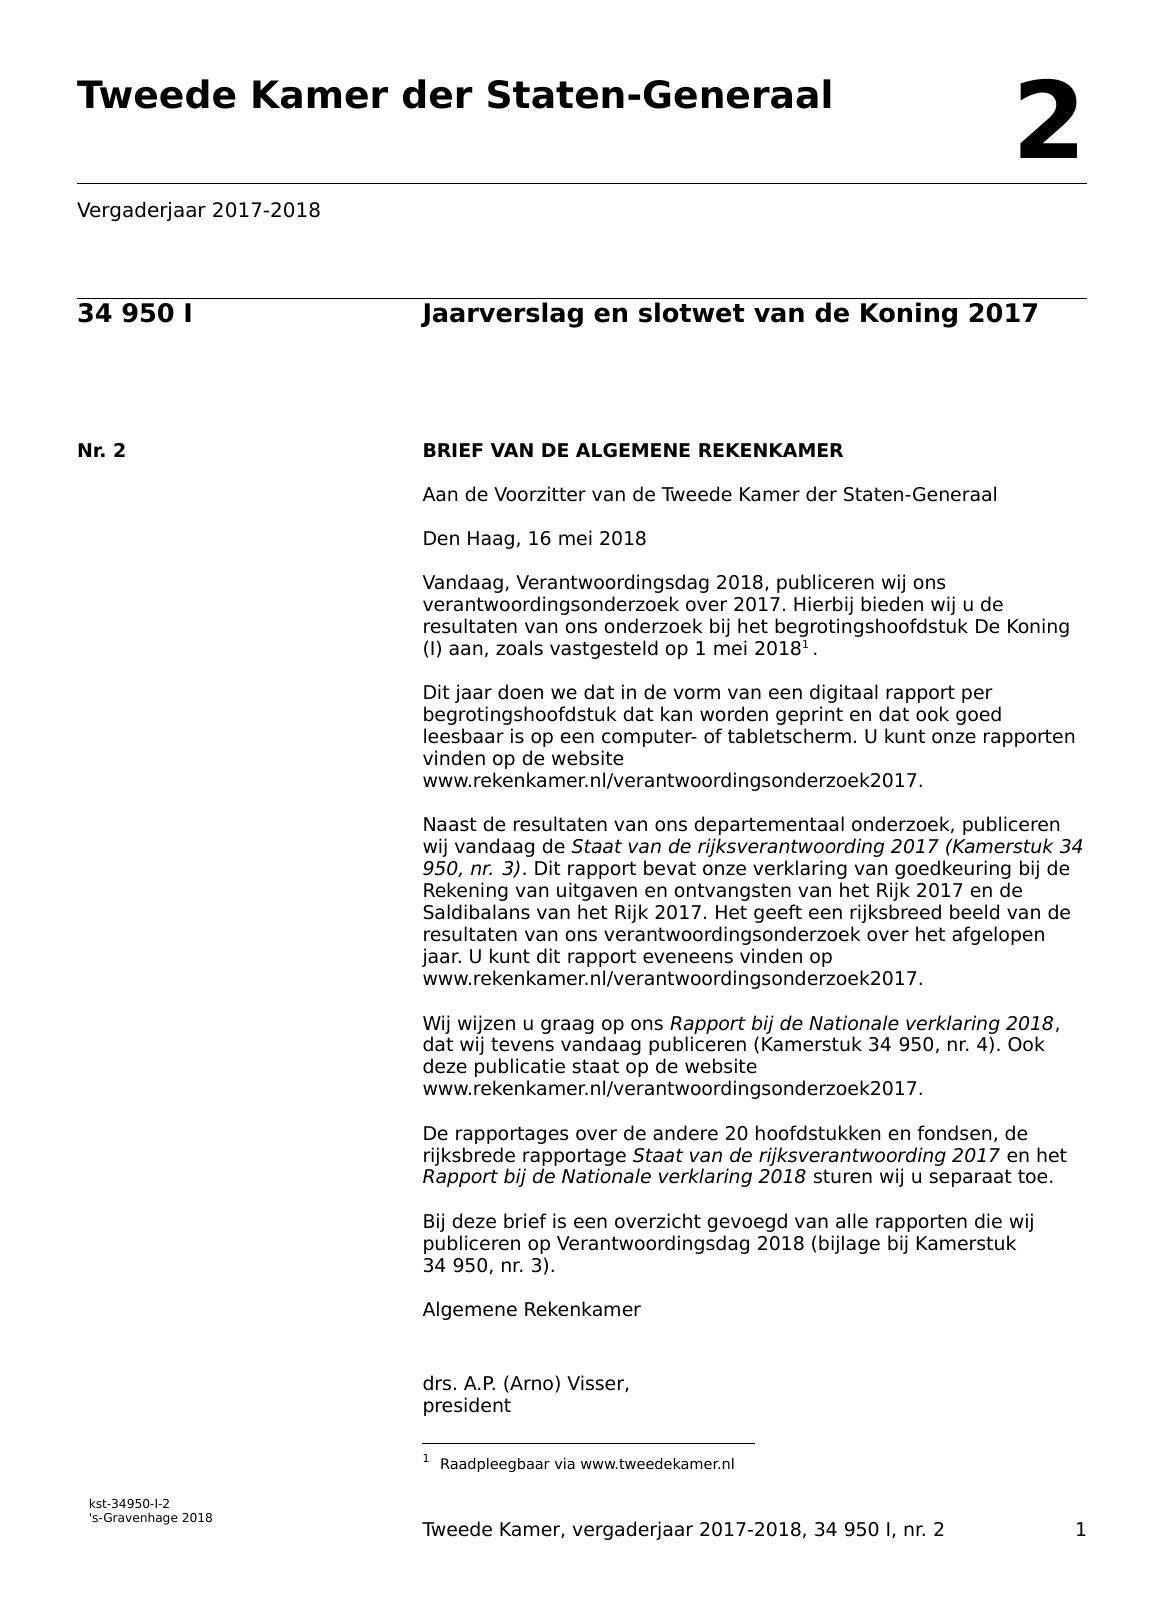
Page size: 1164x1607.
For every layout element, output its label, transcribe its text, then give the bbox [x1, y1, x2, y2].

text kst-34950-I-2 [88, 1497, 323, 1511]
text Bij deze brief is een overzicht gevoegd van alle rapporten die wij publiceren op Verantwoordingsdag 2018 (bijlage bij Kamerstuk 34 950, nr. 3). [422, 1211, 1087, 1277]
text Vandaag, Verantwoordingsdag 2018, publiceren wij ons verantwoordingsonderzoek over 2017. Hierbij bieden wij u de resultaten van ons onderzoek bij het begrotingshoofdstuk De Koning (I) aan, zoals vastgesteld op 1 mei 2018. [422, 572, 1087, 660]
subtitle Nr. 2 BRIEF VAN DE ALGEMENE REKENKAMER [77, 440, 1087, 462]
subtitle 34 950 I Jaarverslag en slotwet van de Koning 2017 [77, 299, 1087, 329]
text 's-Gravenhage 2018 [88, 1511, 323, 1525]
text Den Haag, 16 mei 2018 [422, 528, 1087, 550]
table_header Tweede Kamer der Staten-Generaal [77, 59, 886, 183]
table_cell Vergaderjaar 2017-2018 [77, 184, 1087, 298]
table_header 2 [886, 59, 1087, 183]
text Aan de Voorzitter van de Tweede Kamer der Staten-Generaal [422, 484, 1087, 506]
text Raadpleegbaar via www.tweedekamer.nl [422, 1452, 1087, 1474]
text Wij wijzen u graag op ons Rapport bij de Nationale verklaring 2018, dat wij tevens vandaag publiceren (Kamerstuk 34 950, nr. 4). Ook deze publicatie staat op de website www.rekenkamer.nl/verantwoordingsonderzoek2017. [422, 1012, 1087, 1100]
text drs. A.P. (Arno) Visser, president [422, 1351, 1087, 1417]
text Naast de resultaten van ons departementaal onderzoek, publiceren wij vandaag de Staat van de rijksverantwoording 2017 (Kamerstuk 34 950, nr. 3). Dit rapport bevat onze verklaring van goedkeuring bij de Rekening van uitgaven en ontvangsten van het Rijk 2017 en de Saldibalans van het Rijk 2017. Het geeft een rijksbreed beeld van de resultaten van ons verantwoordingsonderzoek over het afgelopen jaar. U kunt dit rapport eveneens vinden op www.rekenkamer.nl/verantwoordingsonderzoek2017. [422, 814, 1087, 990]
text Algemene Rekenkamer [422, 1299, 1087, 1321]
text De rapportages over de andere 20 hoofdstukken en fondsen, de rijksbrede rapportage Staat van de rijksverantwoording 2017 en het Rapport bij de Nationale verklaring 2018 sturen wij u separaat toe. [422, 1122, 1087, 1188]
text Dit jaar doen we dat in de vorm van een digitaal rapport per begrotingshoofdstuk dat kan worden geprint en dat ook goed leesbaar is op een computer- of tabletscherm. U kunt onze rapporten vinden op de website www.rekenkamer.nl/verantwoordingsonderzoek2017. [422, 682, 1087, 792]
